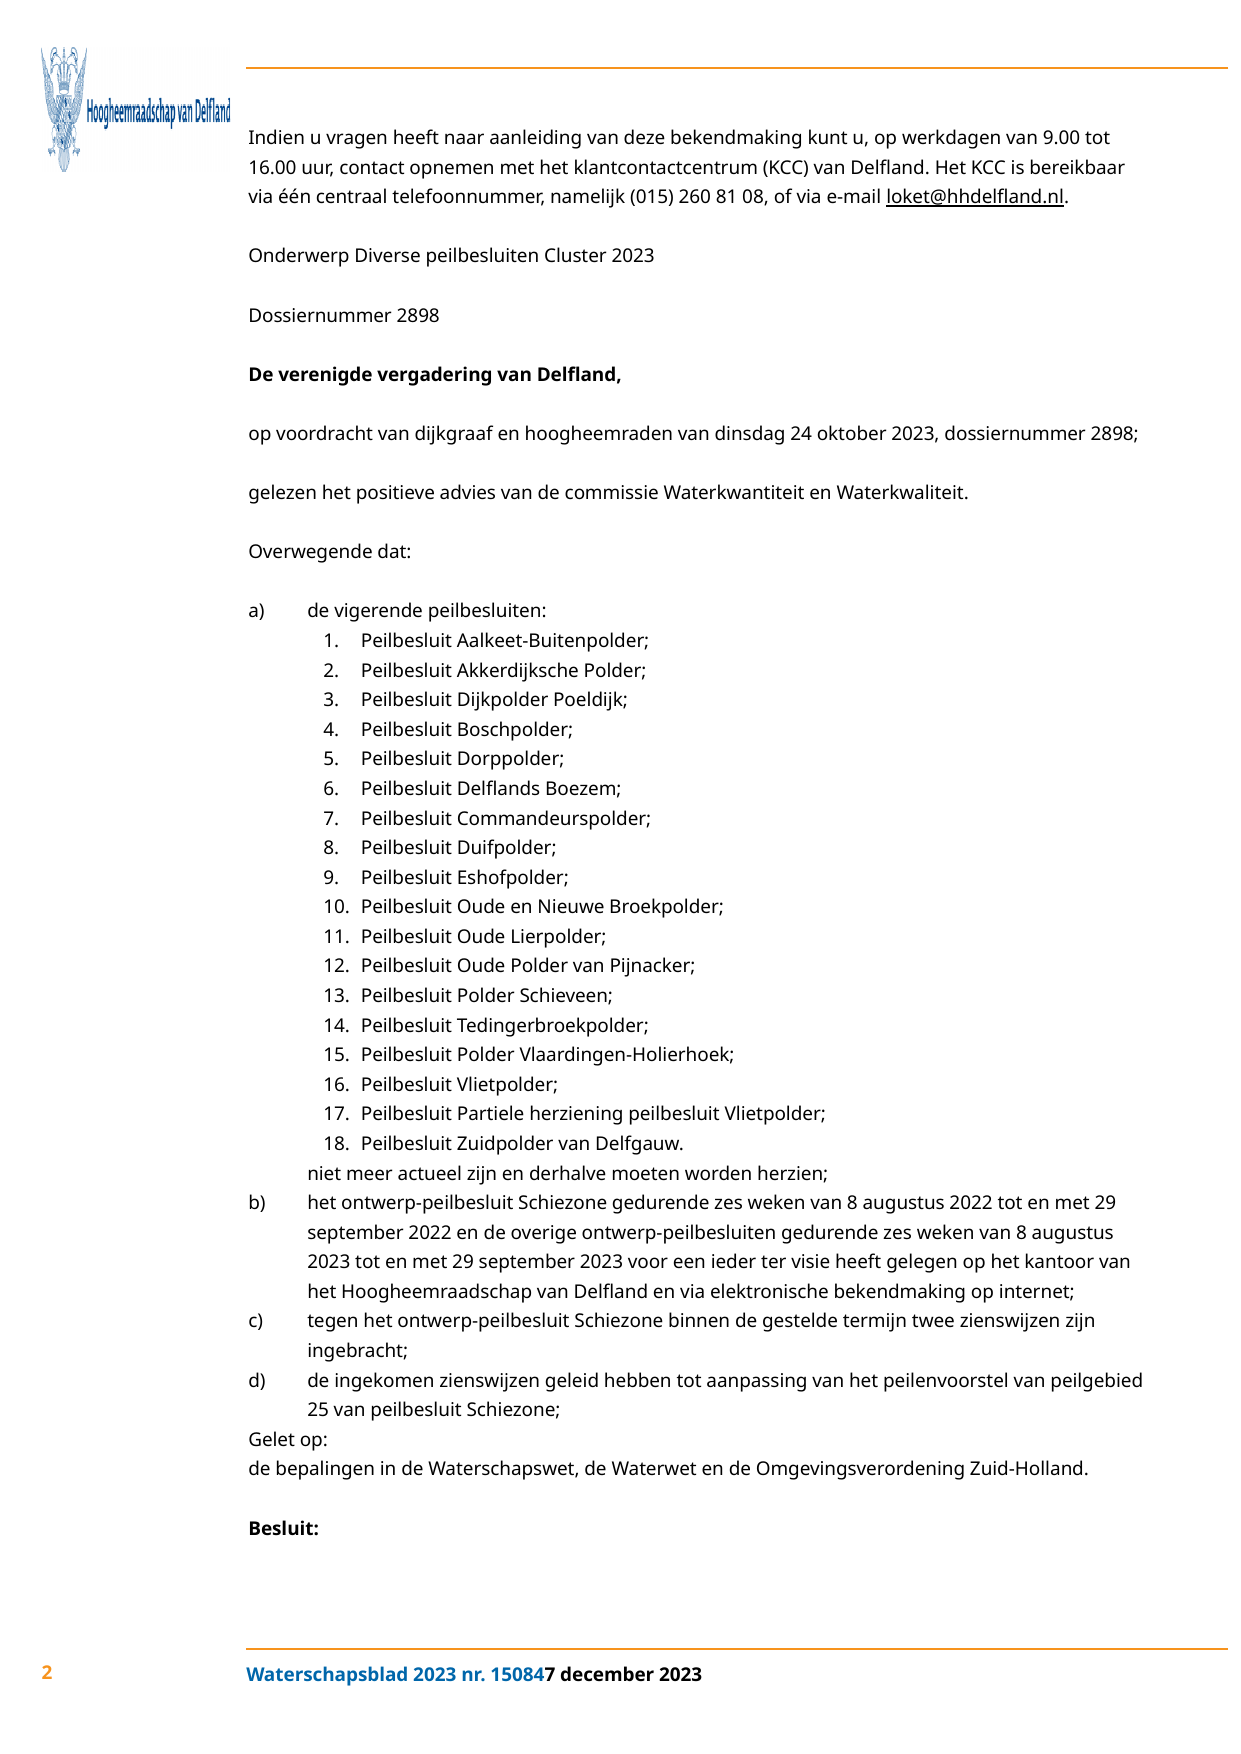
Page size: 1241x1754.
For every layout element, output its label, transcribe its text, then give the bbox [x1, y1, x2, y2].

list Peilbesluit Polder Schieveen; [323, 982, 1152, 1008]
list Peilbesluit Eshofpolder; [323, 864, 1152, 890]
list Peilbesluit Zuidpolder van Delfgauw. [323, 1130, 1152, 1156]
text de bepalingen in de Waterschapswet, de Waterwet en de Omgevingsverordening Zuid-Holland. [248, 1456, 1152, 1481]
picture [41, 47, 231, 172]
list Peilbesluit Vlietpolder; [323, 1071, 1152, 1097]
text Overwegende dat: [248, 538, 1152, 564]
list Peilbesluit Aalkeet-Buitenpolder; [323, 627, 1152, 653]
text Indien u vragen heeft naar aanleiding van deze bekendmaking kunt u, op werkdagen van 9.00 tot 16.00 uur, contact opnemen met het klantcontactcentrum (KCC) van Delfland. Het KCC is bereikbaar via één centraal telefoonnummer, namelijk (015) 260 81 08, of via e-mail loket@hhdelfland.nl. [248, 124, 1152, 209]
text Besluit: [248, 1515, 1152, 1541]
list tegen het ontwerp-peilbesluit Schiezone binnen de gestelde termijn twee zienswijzen zijn ingebracht; [248, 1308, 1152, 1363]
list Peilbesluit Tedingerbroekpolder; [323, 1012, 1152, 1038]
list Peilbesluit Commandeurspolder; [323, 805, 1152, 831]
text De verenigde vergadering van Delfland, [248, 361, 1152, 387]
list Peilbesluit Boschpolder; [323, 716, 1152, 742]
list de ingekomen zienswijzen geleid hebben tot aanpassing van het peilenvoorstel van peilgebied 25 van peilbesluit Schiezone; [248, 1367, 1152, 1422]
list Peilbesluit Dorppolder; [323, 746, 1152, 771]
list Peilbesluit Oude Lierpolder; [323, 923, 1152, 949]
text Onderwerp Diverse peilbesluiten Cluster 2023 [248, 243, 1152, 268]
list Peilbesluit Akkerdijksche Polder; [323, 657, 1152, 683]
list de vigerende peilbesluiten: [248, 598, 1152, 623]
list Peilbesluit Duifpolder; [323, 834, 1152, 860]
list Peilbesluit Dijkpolder Poeldijk; [323, 686, 1152, 712]
text op voordracht van dijkgraaf en hoogheemraden van dinsdag 24 oktober 2023, dossiernummer 2898; [248, 420, 1152, 446]
list Peilbesluit Delflands Boezem; [323, 775, 1152, 801]
list Peilbesluit Oude Polder van Pijnacker; [323, 953, 1152, 978]
text Dossiernummer 2898 [248, 302, 1152, 328]
text gelezen het positieve advies van de commissie Waterkwantiteit en Waterkwaliteit. [248, 479, 1152, 505]
list Peilbesluit Oude en Nieuwe Broekpolder; [323, 893, 1152, 919]
list Peilbesluit Polder Vlaardingen-Holierhoek; [323, 1041, 1152, 1067]
list niet meer actueel zijn en derhalve moeten worden herzien; [248, 1160, 1152, 1186]
text Gelet op: [248, 1426, 1152, 1452]
list Peilbesluit Partiele herziening peilbesluit Vlietpolder; [323, 1101, 1152, 1126]
list het ontwerp-peilbesluit Schiezone gedurende zes weken van 8 augustus 2022 tot en met 29 september 2022 en de overige ontwerp-peilbesluiten gedurende zes weken van 8 augustus 2023 tot en met 29 september 2023 voor een ieder ter visie heeft gelegen op het kantoor van het Hoogheemraadschap van Delfland en via elektronische bekendmaking op internet; [248, 1189, 1152, 1304]
